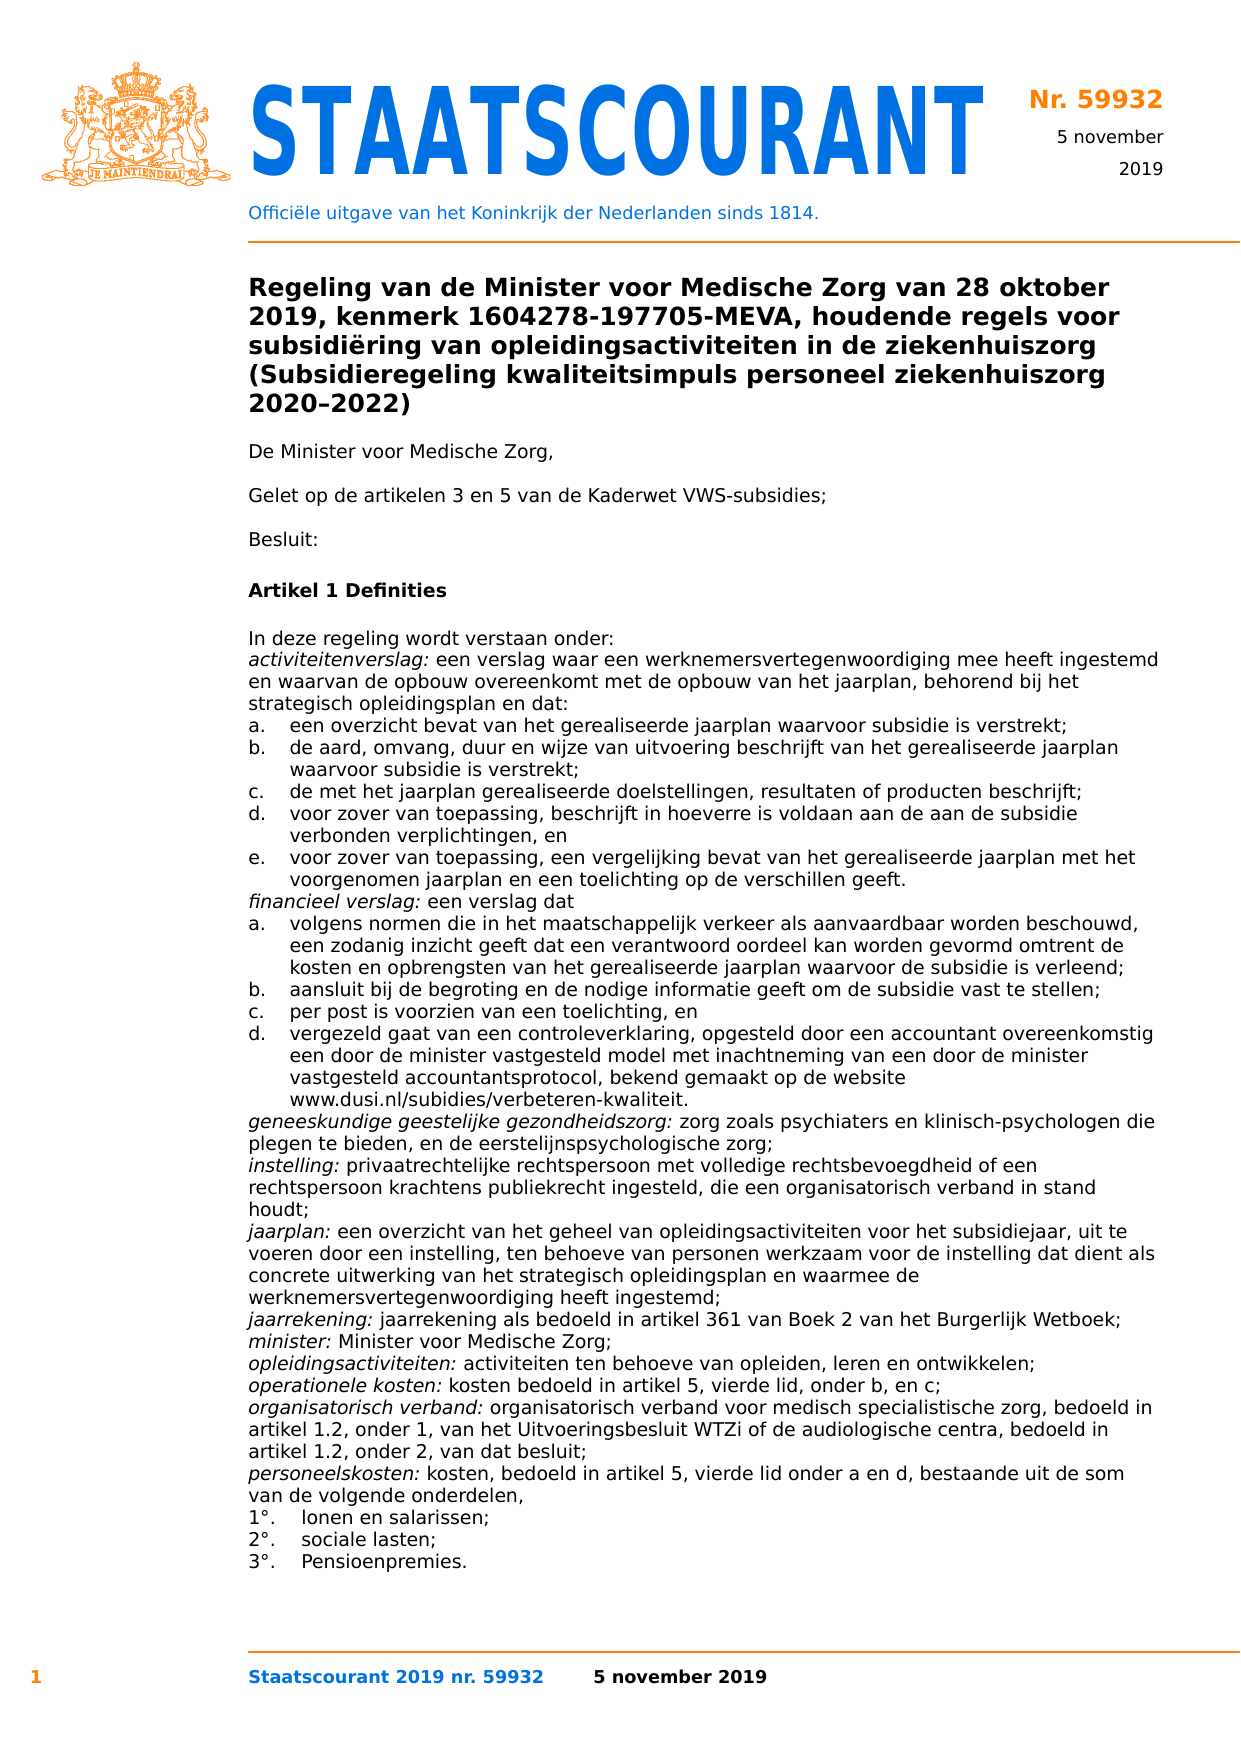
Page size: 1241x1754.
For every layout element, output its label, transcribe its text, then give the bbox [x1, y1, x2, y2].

text De Minister voor Medische Zorg, [248, 441, 1163, 463]
table_header [25, 62, 248, 241]
text c. per post is voorzien van een toelichting, en [248, 1001, 1163, 1023]
text opleidingsactiviteiten: activiteiten ten behoeve van opleiden, leren en ontwikkelen; [248, 1353, 1163, 1375]
text Gelet op de artikelen 3 en 5 van de Kaderwet VWS-subsidies; [248, 484, 1163, 507]
text 2°. sociale lasten; [248, 1528, 1163, 1551]
text d. voor zover van toepassing, beschrijft in hoeverre is voldaan aan de aan de subsidie verbonden verplichtingen, en [248, 803, 1163, 847]
text minister: Minister voor Medische Zorg; [248, 1331, 1163, 1353]
text e. voor zover van toepassing, een vergelijking bevat van het gerealiseerde jaarplan met het voorgenomen jaarplan en een toelichting op de verschillen geeft. [248, 847, 1163, 891]
text 3°. Pensioenpremies. [248, 1551, 1163, 1572]
text organisatorisch verband: organisatorisch verband voor medisch specialistische zorg, bedoeld in artikel 1.2, onder 1, van het Uitvoeringsbesluit WTZi of de audiologische centra, bedoeld in artikel 1.2, onder 2, van dat besluit; [248, 1397, 1163, 1463]
table_cell Officiële uitgave van het Koninkrijk der Nederlanden sinds 1814. [248, 203, 1240, 241]
text 1°. lonen en salarissen; [248, 1507, 1163, 1528]
subtitle Regeling van de Minister voor Medische Zorg van 28 oktober 2019, kenmerk 1604278-197705-MEVA, houdende regels voor subsidiëring van opleidingsactiviteiten in de ziekenhuiszorg (Subsidieregeling kwaliteitsimpuls personeel ziekenhuiszorg 2020–2022) [248, 273, 1163, 419]
table_header Nr. 59932 [998, 62, 1240, 121]
text instelling: privaatrechtelijke rechtspersoon met volledige rechtsbevoegdheid of een rechtspersoon krachtens publiekrecht ingesteld, die een organisatorisch verband in stand houdt; [248, 1155, 1163, 1221]
text operationele kosten: kosten bedoeld in artikel 5, vierde lid, onder b, en c; [248, 1375, 1163, 1397]
table_header STAATSCOURANT [248, 62, 998, 203]
subtitle Artikel 1 Definities [248, 580, 1163, 602]
text a. een overzicht bevat van het gerealiseerde jaarplan waarvoor subsidie is verstrekt; [248, 715, 1163, 737]
text Besluit: [248, 528, 1163, 550]
picture [41, 62, 231, 186]
text financieel verslag: een verslag dat [248, 891, 1163, 913]
text d. vergezeld gaat van een controleverklaring, opgesteld door een accountant overeenkomstig een door de minister vastgesteld model met inachtneming van een door de minister vastgesteld accountantsprotocol, bekend gemaakt op de website www.dusi.nl/subidies/verbeteren-kwaliteit. [248, 1023, 1163, 1111]
text c. de met het jaarplan gerealiseerde doelstellingen, resultaten of producten beschrijft; [248, 781, 1163, 803]
table_cell 5 november [998, 121, 1240, 153]
text In deze regeling wordt verstaan onder: [248, 627, 1163, 649]
text jaarplan: een overzicht van het geheel van opleidingsactiviteiten voor het subsidiejaar, uit te voeren door een instelling, ten behoeve van personen werkzaam voor de instelling dat dient als concrete uitwerking van het strategisch opleidingsplan en waarmee de werknemersvertegenwoordiging heeft ingestemd; [248, 1221, 1163, 1309]
table_cell 2019 [998, 153, 1240, 203]
text personeelskosten: kosten, bedoeld in artikel 5, vierde lid onder a en d, bestaande uit de som van de volgende onderdelen, [248, 1463, 1163, 1507]
text jaarrekening: jaarrekening als bedoeld in artikel 361 van Boek 2 van het Burgerlijk Wetboek; [248, 1309, 1163, 1331]
text b. de aard, omvang, duur en wijze van uitvoering beschrijft van het gerealiseerde jaarplan waarvoor subsidie is verstrekt; [248, 737, 1163, 781]
text a. volgens normen die in het maatschappelijk verkeer als aanvaardbaar worden beschouwd, een zodanig inzicht geeft dat een verantwoord oordeel kan worden gevormd omtrent de kosten en opbrengsten van het gerealiseerde jaarplan waarvoor de subsidie is verleend; [248, 913, 1163, 979]
text geneeskundige geestelijke gezondheidszorg: zorg zoals psychiaters en klinisch-psychologen die plegen te bieden, en de eerstelijnspsychologische zorg; [248, 1111, 1163, 1155]
text b. aansluit bij de begroting en de nodige informatie geeft om de subsidie vast te stellen; [248, 979, 1163, 1001]
text activiteitenverslag: een verslag waar een werknemersvertegenwoordiging mee heeft ingestemd en waarvan de opbouw overeenkomt met de opbouw van het jaarplan, behorend bij het strategisch opleidingsplan en dat: [248, 649, 1163, 715]
